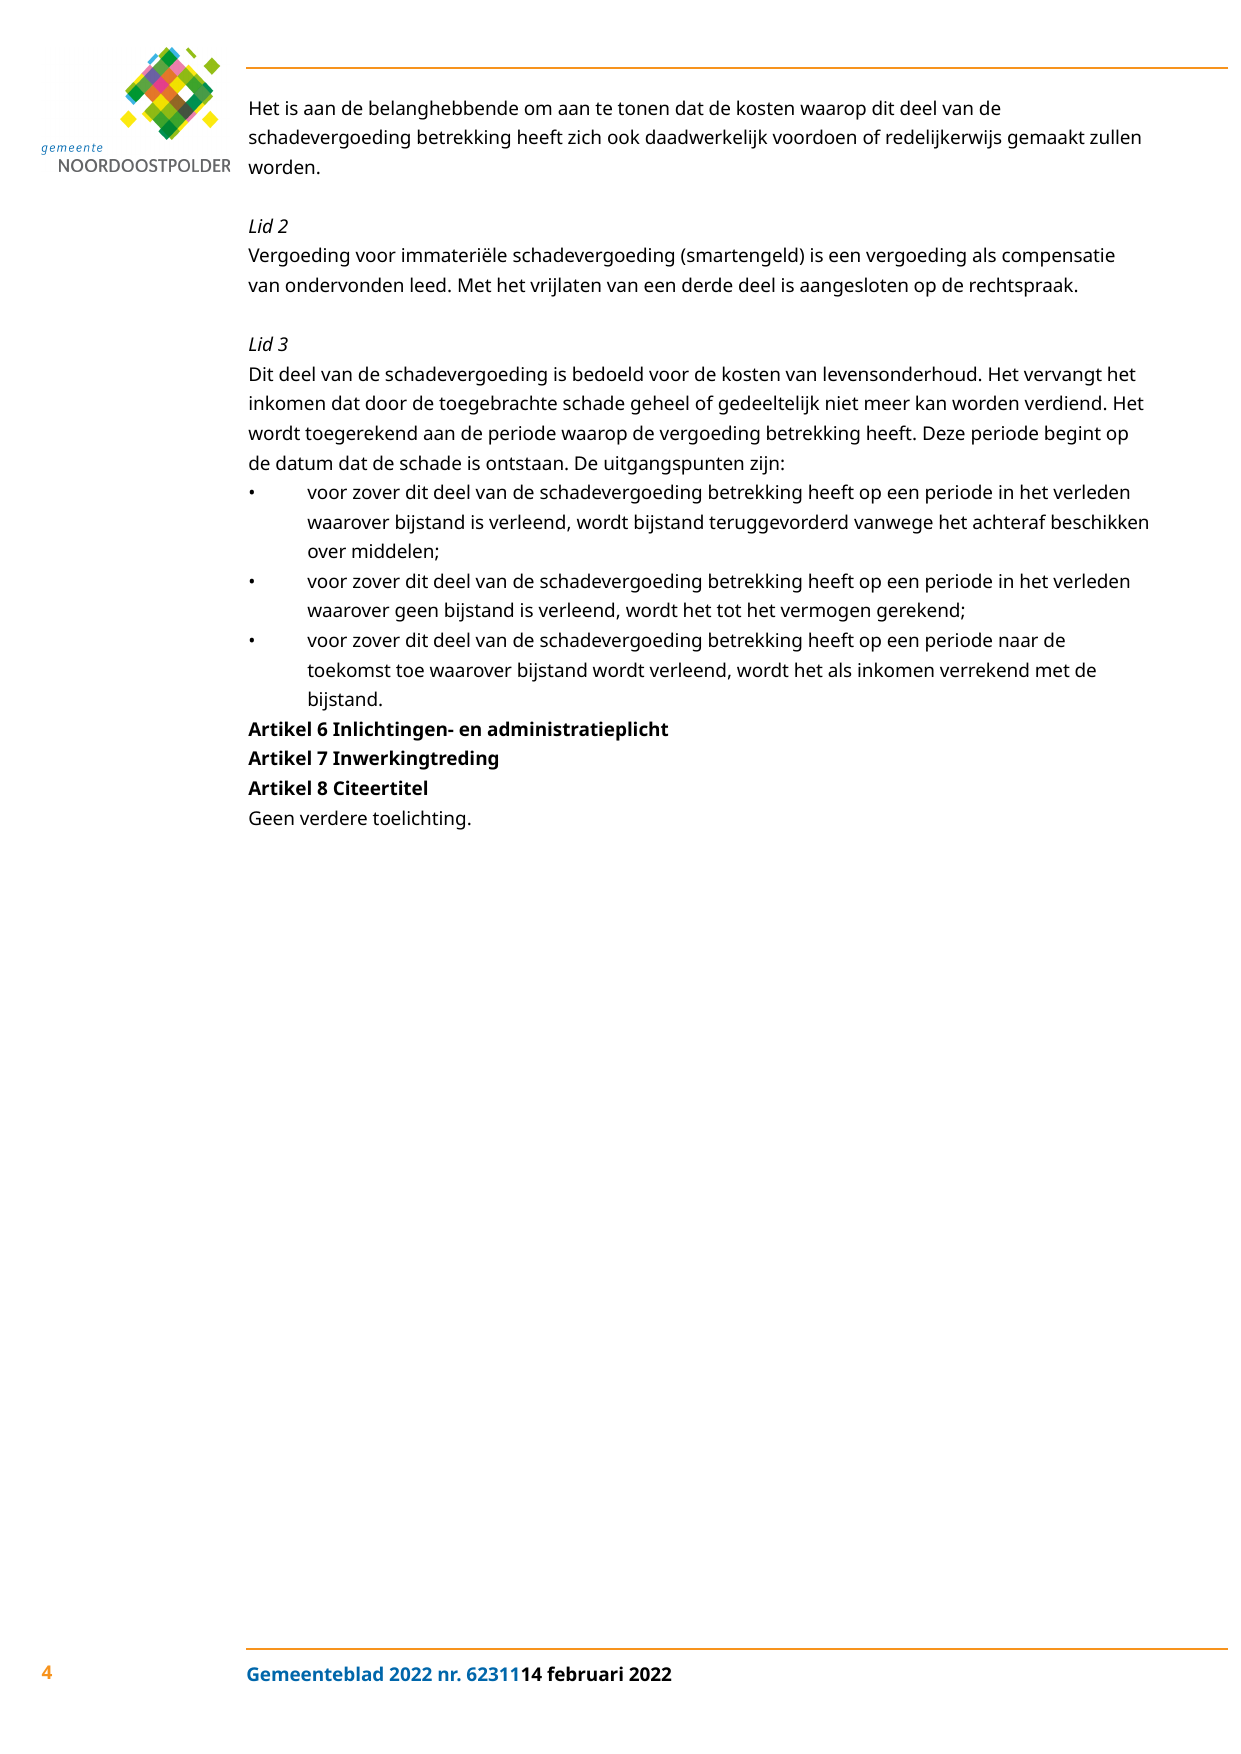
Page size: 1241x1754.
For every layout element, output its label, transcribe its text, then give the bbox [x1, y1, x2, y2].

text Lid 2 [248, 213, 1152, 239]
text Artikel 6 Inlichtingen- en administratieplicht [248, 716, 1152, 742]
text Het is aan de belanghebbende om aan te tonen dat de kosten waarop dit deel van de schadevergoeding betrekking heeft zich ook daadwerkelijk voordoen of redelijkerwijs gemaakt zullen worden. [248, 95, 1152, 180]
text Vergoeding voor immateriële schadevergoeding (smartengeld) is een vergoeding als compensatie van ondervonden leed. Met het vrijlaten van een derde deel is aangesloten op de rechtspraak. [248, 243, 1152, 298]
text Artikel 8 Citeertitel [248, 775, 1152, 801]
text Dit deel van de schadevergoeding is bedoeld voor de kosten van levensonderhoud. Het vervangt het inkomen dat door de toegebrachte schade geheel of gedeeltelijk niet meer kan worden verdiend. Het wordt toegerekend aan de periode waarop de vergoeding betrekking heeft. Deze periode begint op de datum dat de schade is ontstaan. De uitgangspunten zijn: [248, 361, 1152, 476]
list voor zover dit deel van de schadevergoeding betrekking heeft op een periode naar de toekomst toe waarover bijstand wordt verleend, wordt het als inkomen verrekend met de bijstand. [248, 627, 1152, 712]
picture [41, 47, 231, 172]
text Lid 3 [248, 331, 1152, 357]
text Artikel 7 Inwerkingtreding [248, 746, 1152, 771]
text Geen verdere toelichting. [248, 805, 1152, 831]
list voor zover dit deel van de schadevergoeding betrekking heeft op een periode in het verleden waarover bijstand is verleend, wordt bijstand teruggevorderd vanwege het achteraf beschikken over middelen; [248, 479, 1152, 564]
list voor zover dit deel van de schadevergoeding betrekking heeft op een periode in het verleden waarover geen bijstand is verleend, wordt het tot het vermogen gerekend; [248, 568, 1152, 623]
